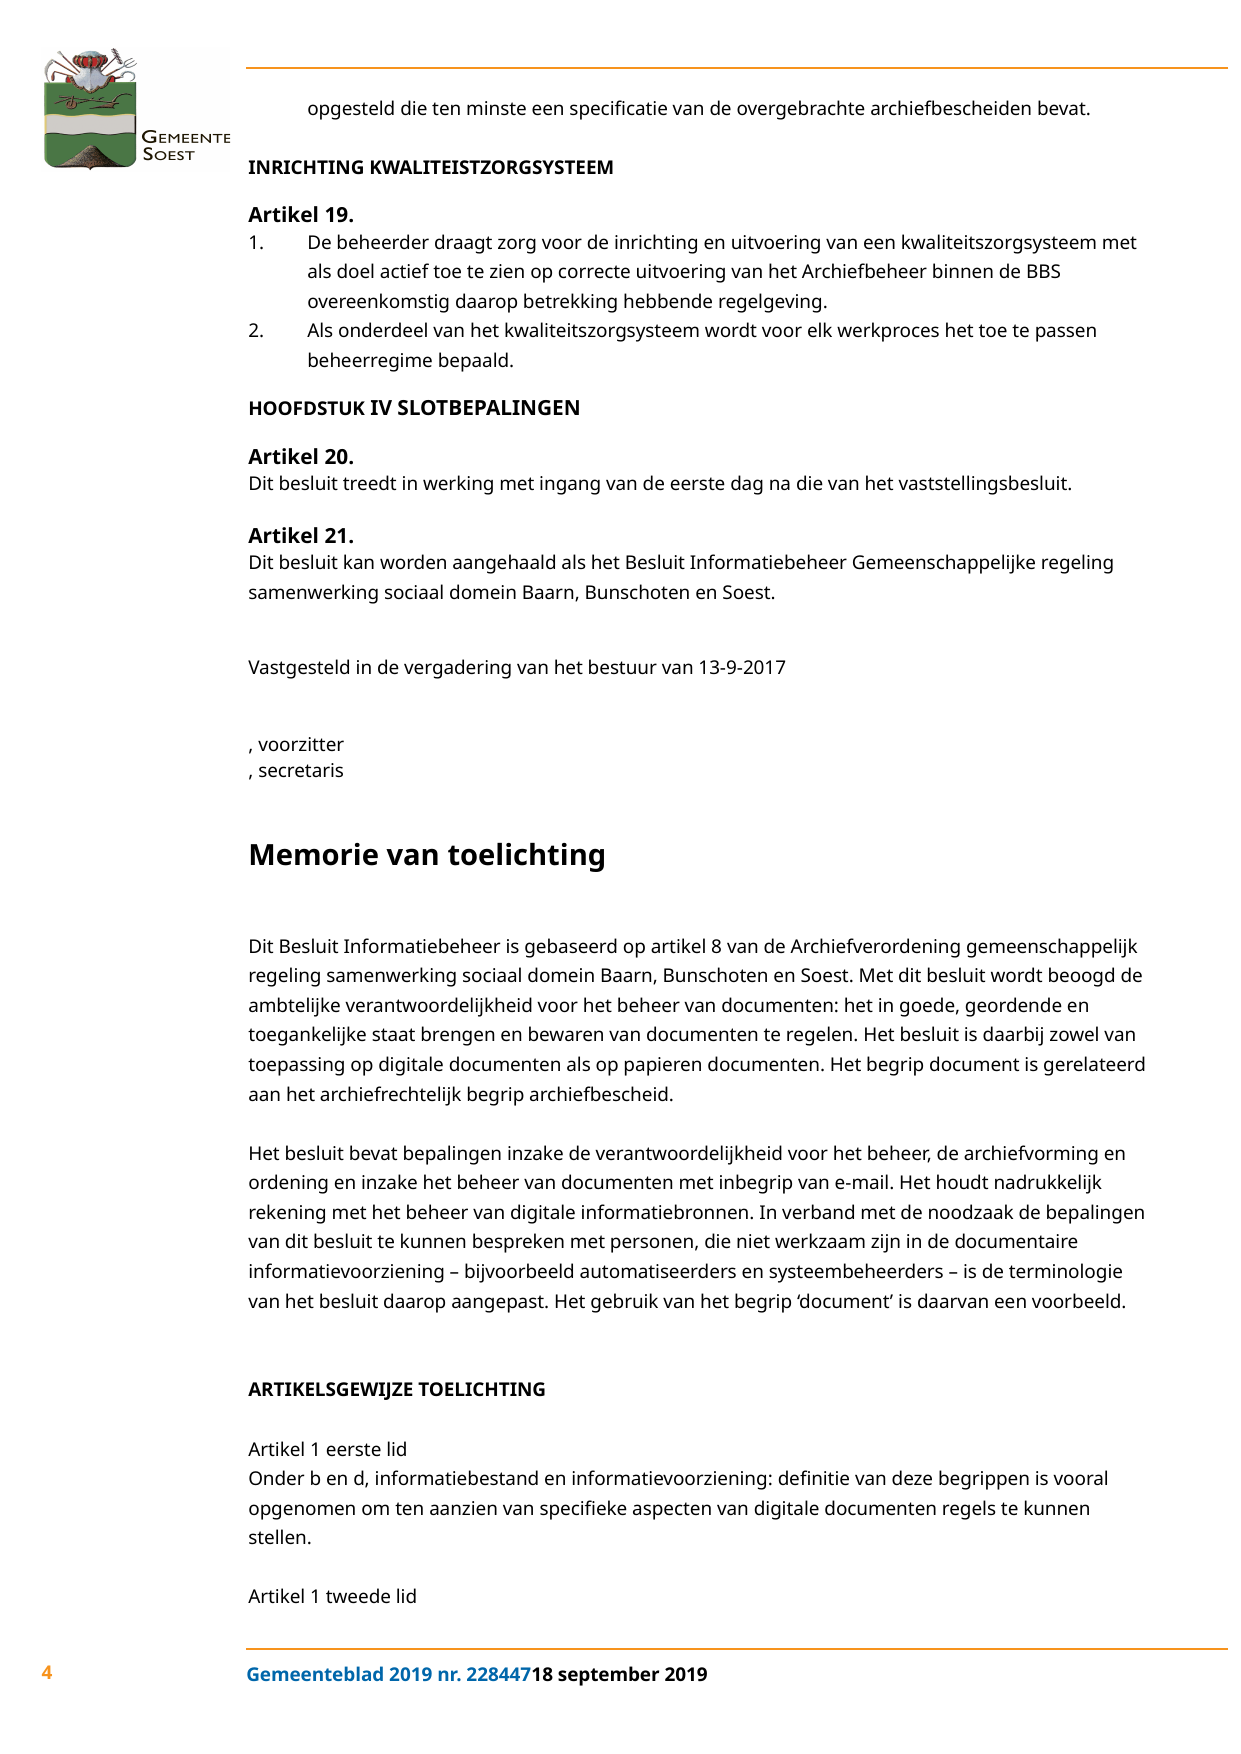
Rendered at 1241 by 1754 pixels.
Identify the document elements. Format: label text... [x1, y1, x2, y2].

text Artikel 21. [248, 521, 1152, 549]
text Dit Besluit Informatiebeheer is gebaseerd op artikel 8 van de Archiefverordening gemeenschappelijk regeling samenwerking sociaal domein Baarn, Bunschoten en Soest. Met dit besluit wordt beoogd de ambtelijke verantwoordelijkheid voor het beheer van documenten: het in goede, geordende en toegankelijke staat brengen en bewaren van documenten te regelen. Het besluit is daarbij zowel van toepassing op digitale documenten als op papieren documenten. Het begrip document is gerelateerd aan het archiefrechtelijk begrip archiefbescheid. [248, 933, 1152, 1106]
list opgesteld die ten minste een specificatie van de overgebrachte archiefbescheiden bevat. [248, 95, 1152, 121]
text Dit besluit treedt in werking met ingang van de eerste dag na die van het vaststellingsbesluit. [248, 471, 1152, 496]
text Het besluit bevat bepalingen inzake de verantwoordelijkheid voor het beheer, de archiefvorming en ordening en inzake het beheer van documenten met inbegrip van e-mail. Het houdt nadrukkelijk rekening met het beheer van digitale informatiebronnen. In verband met de noodzaak de bepalingen van dit besluit te kunnen bespreken met personen, die niet werkzaam zijn in de documentaire informatievoorziening – bijvoorbeeld automatiseerders en systeembeheerders – is de terminologie van het besluit daarop aangepast. Het gebruik van het begrip ‘document’ is daarvan een voorbeeld. [248, 1140, 1152, 1313]
picture [41, 47, 231, 172]
text Dit besluit kan worden aangehaald als het Besluit Informatiebeheer Gemeenschappelijke regeling samenwerking sociaal domein Baarn, Bunschoten en Soest. [248, 549, 1152, 605]
text HOOFDSTUK IV SLOTBEPALINGEN [248, 393, 1152, 421]
list Als onderdeel van het kwaliteitszorgsysteem wordt voor elk werkproces het toe te passen beheerregime bepaald. [248, 318, 1152, 373]
text Artikel 1 tweede lid [248, 1584, 1152, 1609]
text ARTIKELSGEWIJZE TOELICHTING [248, 1377, 1152, 1402]
text Memorie van toelichting [248, 834, 1152, 874]
text Artikel 19. [248, 201, 1152, 229]
text Onder b en d, informatiebestand en informatievoorziening: definitie van deze begrippen is vooral opgenomen om ten aanzien van specifieke aspecten van digitale documenten regels te kunnen stellen. [248, 1465, 1152, 1550]
text , voorzitter [248, 731, 1152, 757]
list De beheerder draagt zorg voor de inrichting en uitvoering van een kwaliteitszorgsysteem met als doel actief toe te zien op correcte uitvoering van het Archiefbeheer binnen de BBS overeenkomstig daarop betrekking hebbende regelgeving. [248, 229, 1152, 314]
text , secretaris [248, 757, 1152, 783]
text Vastgesteld in de vergadering van het bestuur van 13-9-2017 [248, 654, 1152, 680]
text INRICHTING KWALITEISTZORGSYSTEEM [248, 154, 1152, 180]
text Artikel 20. [248, 442, 1152, 471]
text Artikel 1 eerste lid [248, 1436, 1152, 1461]
